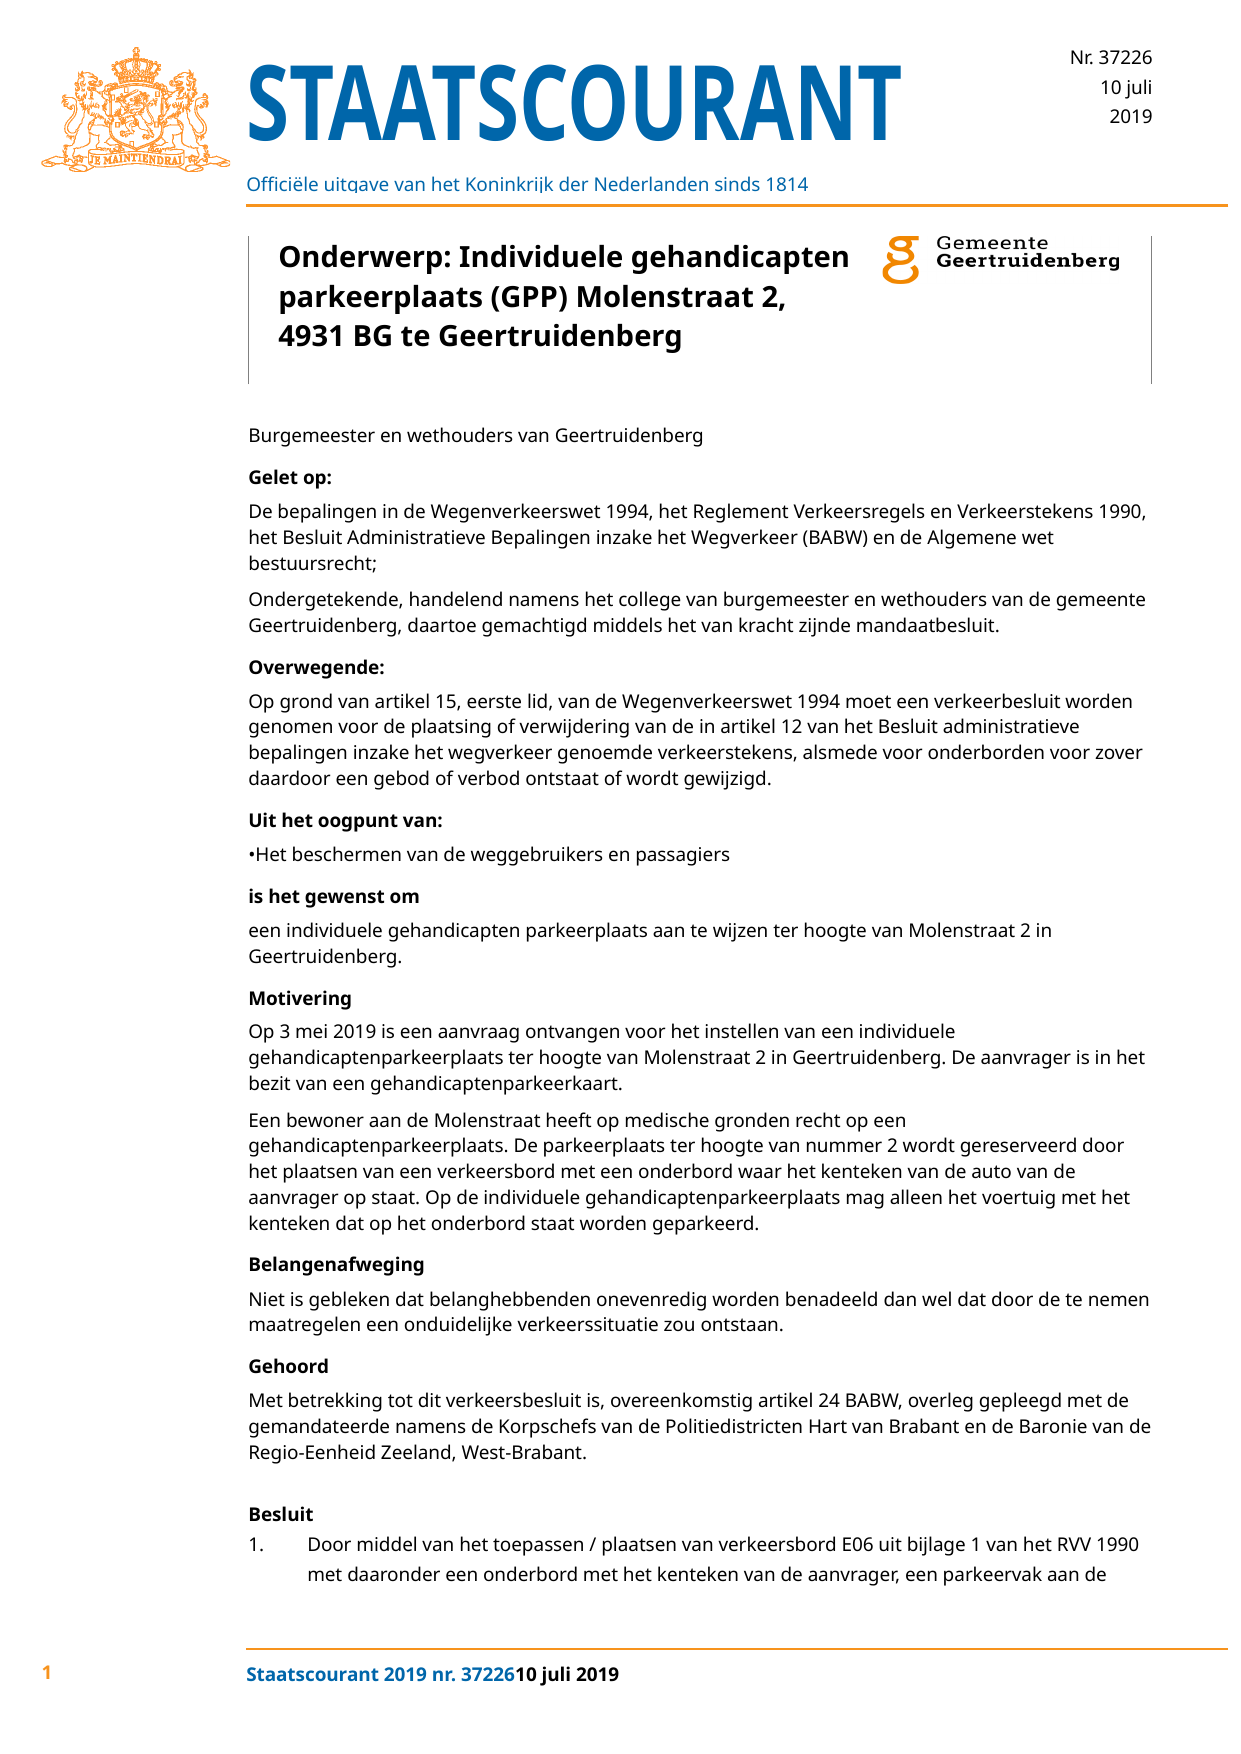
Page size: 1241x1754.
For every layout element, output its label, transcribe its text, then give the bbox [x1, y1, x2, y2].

text Een bewoner aan de Molenstraat heeft op medische gronden recht op een gehandicaptenparkeerplaats. De parkeerplaats ter hoogte van nummer 2 wordt gereserveerd door het plaatsen van een verkeersbord met een onderbord waar het kenteken van de auto van de aanvrager op staat. Op de individuele gehandicaptenparkeerplaats mag alleen het voertuig met het kenteken dat op het onderbord staat worden geparkeerd. [248, 1107, 1152, 1236]
text is het gewenst om [248, 883, 1152, 909]
text Gehoord [248, 1353, 1152, 1379]
table_header [850, 236, 882, 283]
text Motivering [248, 985, 1152, 1010]
text Met betrekking tot dit verkeersbesluit is, overeenkomstig artikel 24 BABW, overleg gepleegd met de gemandateerde namens de Korpschefs van de Politiedistricten Hart van Brabant en de Baronie van de Regio-Eenheid Zeeland, West-Brabant. [248, 1387, 1152, 1464]
text Uit het oogpunt van: [248, 807, 1152, 833]
text Niet is gebleken dat belanghebbenden onevenredig worden benadeeld dan wel dat door de te nemen maatregelen een onduidelijke verkeerssituatie zou ontstaan. [248, 1286, 1152, 1337]
text Overwegende: [248, 654, 1152, 680]
text Op 3 mei 2019 is een aanvraag ontvangen voor het instellen van een individuele gehandicaptenparkeerplaats ter hoogte van Molenstraat 2 in Geertruidenberg. De aanvrager is in het bezit van een gehandicaptenparkeerkaart. [248, 1019, 1152, 1096]
text Besluit [248, 1502, 1152, 1527]
text Op grond van artikel 15, eerste lid, van de Wegenverkeerswet 1994 moet een verkeerbesluit worden genomen voor de plaatsing of verwijdering van de in artikel 12 van het Besluit administratieve bepalingen inzake het wegverkeer genoemde verkeerstekens, alsmede voor onderborden voor zover daardoor een gebod of verbod ontstaat of wordt gewijzigd. [248, 688, 1152, 791]
text De bepalingen in de Wegenverkeerswet 1994, het Reglement Verkeersregels en Verkeerstekens 1990, het Besluit Administratieve Bepalingen inzake het Wegverkeer (BABW) en de Algemene wet bestuursrecht; [248, 498, 1152, 575]
text •Het beschermen van de weggebruikers en passagiers [248, 841, 1152, 867]
list Door middel van het toepassen / plaatsen van verkeersbord E06 uit bijlage 1 van het RVV 1990 met daaronder een onderbord met het kenteken van de aanvrager, een parkeervak aan de [248, 1531, 1152, 1586]
picture [882, 236, 1119, 284]
text Gelet op: [248, 464, 1152, 490]
text Burgemeester en wethouders van Geertruidenberg [248, 422, 1152, 448]
table_header [850, 284, 1151, 384]
table_header [1119, 236, 1151, 283]
table_header Onderwerp: Individuele gehandicapten parkeerplaats (GPP) Molenstraat 2, 4931 BG te Geertruidenberg [249, 236, 850, 384]
text een individuele gehandicapten parkeerplaats aan te wijzen ter hoogte van Molenstraat 2 in Geertruidenberg. [248, 917, 1152, 968]
text Belangenafweging [248, 1252, 1152, 1277]
text Ondergetekende, handelend namens het college van burgemeester en wethouders van de gemeente Geertruidenberg, daartoe gemachtigd middels het van kracht zijnde mandaatbesluit. [248, 586, 1152, 638]
picture [41, 47, 231, 172]
